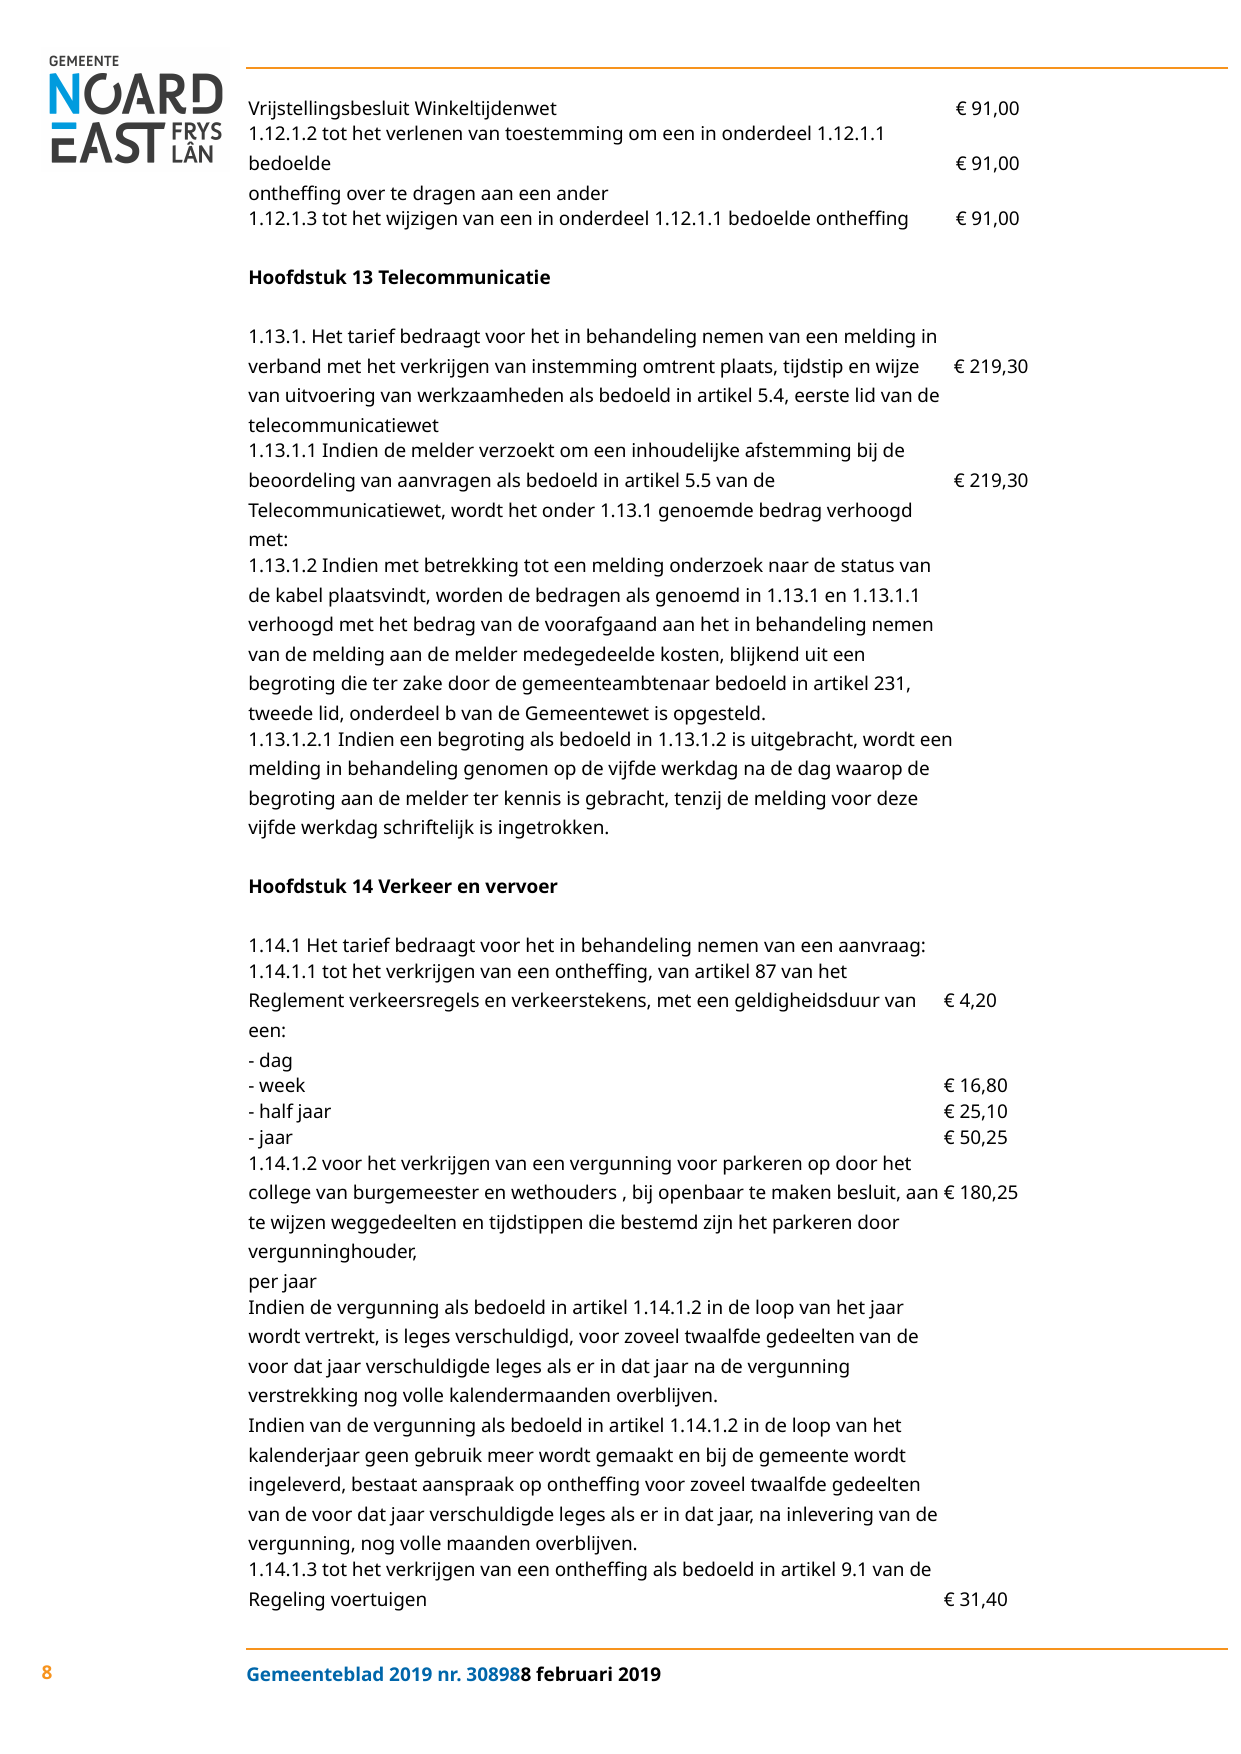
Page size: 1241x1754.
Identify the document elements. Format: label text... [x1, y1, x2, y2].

table_header € 219,30 [954, 323, 1152, 438]
table_cell € 25,10 [944, 1098, 1152, 1124]
table_cell 1.14.1.3 tot het verkrijgen van een ontheffing als bedoeld in artikel 9.1 van de Regeling voertuigen [248, 1556, 944, 1612]
table_cell € 16,80 [944, 1073, 1152, 1098]
table_cell 1.12.1.3 tot het wijzigen van een in onderdeel 1.12.1.1 bedoelde ontheffing [248, 205, 956, 231]
table_cell € 219,30 [954, 438, 1152, 552]
table_cell 1.12.1.2 tot het verlenen van toestemming om een in onderdeel 1.12.1.1 bedoelde ontheffing over te dragen aan een ander [248, 121, 956, 205]
table_cell 1.13.1.1 Indien de melder verzoekt om een inhoudelijke afstemming bij de beoordeling van aanvragen als bedoeld in artikel 5.5 van de Telecommunicatiewet, wordt het onder 1.13.1 genoemde bedrag verhoogd met: [248, 438, 954, 552]
text Hoofdstuk 13 Telecommunicatie [248, 264, 1152, 290]
table_cell - week [248, 1073, 944, 1098]
table_header [944, 933, 1152, 958]
table_cell € 180,25 [944, 1150, 1152, 1294]
table_header 1.13.1. Het tarief bedraagt voor het in behandeling nemen van een melding in verband met het verkrijgen van instemming omtrent plaats, tijdstip en wijze van uitvoering van werkzaamheden als bedoeld in artikel 5.4, eerste lid van de telecommunicatiewet [248, 323, 954, 438]
text Hoofdstuk 14 Verkeer en vervoer [248, 873, 1152, 899]
table_cell - half jaar [248, 1098, 944, 1124]
table_cell € 50,25 [944, 1124, 1152, 1150]
table_cell € 91,00 [956, 205, 1152, 231]
table_cell [954, 552, 1152, 726]
table_cell Indien de vergunning als bedoeld in artikel 1.14.1.2 in de loop van het jaar wordt vertrekt, is leges verschuldigd, voor zoveel twaalfde gedeelten van de voor dat jaar verschuldigde leges als er in dat jaar na de vergunning verstrekking nog volle kalendermaanden overblijven. Indien van de vergunning als bedoeld in artikel 1.14.1.2 in de loop van het kalenderjaar geen gebruik meer wordt gemaakt en bij de gemeente wordt ingeleverd, bestaat aanspraak op ontheffing voor zoveel twaalfde gedeelten van de voor dat jaar verschuldigde leges als er in dat jaar, na inlevering van de vergunning, nog volle maanden overblijven. [248, 1294, 944, 1556]
table_cell Vrijstellingsbesluit Winkeltijdenwet [248, 95, 956, 121]
table_cell € 91,00 [956, 121, 1152, 205]
table_cell 1.13.1.2.1 Indien een begroting als bedoeld in 1.13.1.2 is uitgebracht, wordt een melding in behandeling genomen op de vijfde werkdag na de dag waarop de begroting aan de melder ter kennis is gebracht, tenzij de melding voor deze vijfde werkdag schriftelijk is ingetrokken. [248, 726, 954, 840]
table_cell [944, 1294, 1152, 1556]
table_cell 1.14.1.1 tot het verkrijgen van een ontheffing, van artikel 87 van het Reglement verkeersregels en verkeerstekens, met een geldigheidsduur van een: - dag [248, 958, 944, 1073]
table_cell 1.13.1.2 Indien met betrekking tot een melding onderzoek naar de status van de kabel plaatsvindt, worden de bedragen als genoemd in 1.13.1 en 1.13.1.1 verhoogd met het bedrag van de voorafgaand aan het in behandeling nemen van de melding aan de melder medegedeelde kosten, blijkend uit een begroting die ter zake door de gemeenteambtenaar bedoeld in artikel 231, tweede lid, onderdeel b van de Gemeentewet is opgesteld. [248, 552, 954, 726]
table_header 1.14.1 Het tarief bedraagt voor het in behandeling nemen van een aanvraag: [248, 933, 944, 958]
table_cell € 31,40 [944, 1556, 1152, 1612]
table_cell [954, 726, 1152, 840]
table_cell € 4,20 [944, 958, 1152, 1073]
picture [41, 47, 231, 172]
table_cell 1.14.1.2 voor het verkrijgen van een vergunning voor parkeren op door het college van burgemeester en wethouders , bij openbaar te maken besluit, aan te wijzen weggedeelten en tijdstippen die bestemd zijn het parkeren door vergunninghouder, per jaar [248, 1150, 944, 1294]
table_cell - jaar [248, 1124, 944, 1150]
table_cell € 91,00 [956, 95, 1152, 121]
